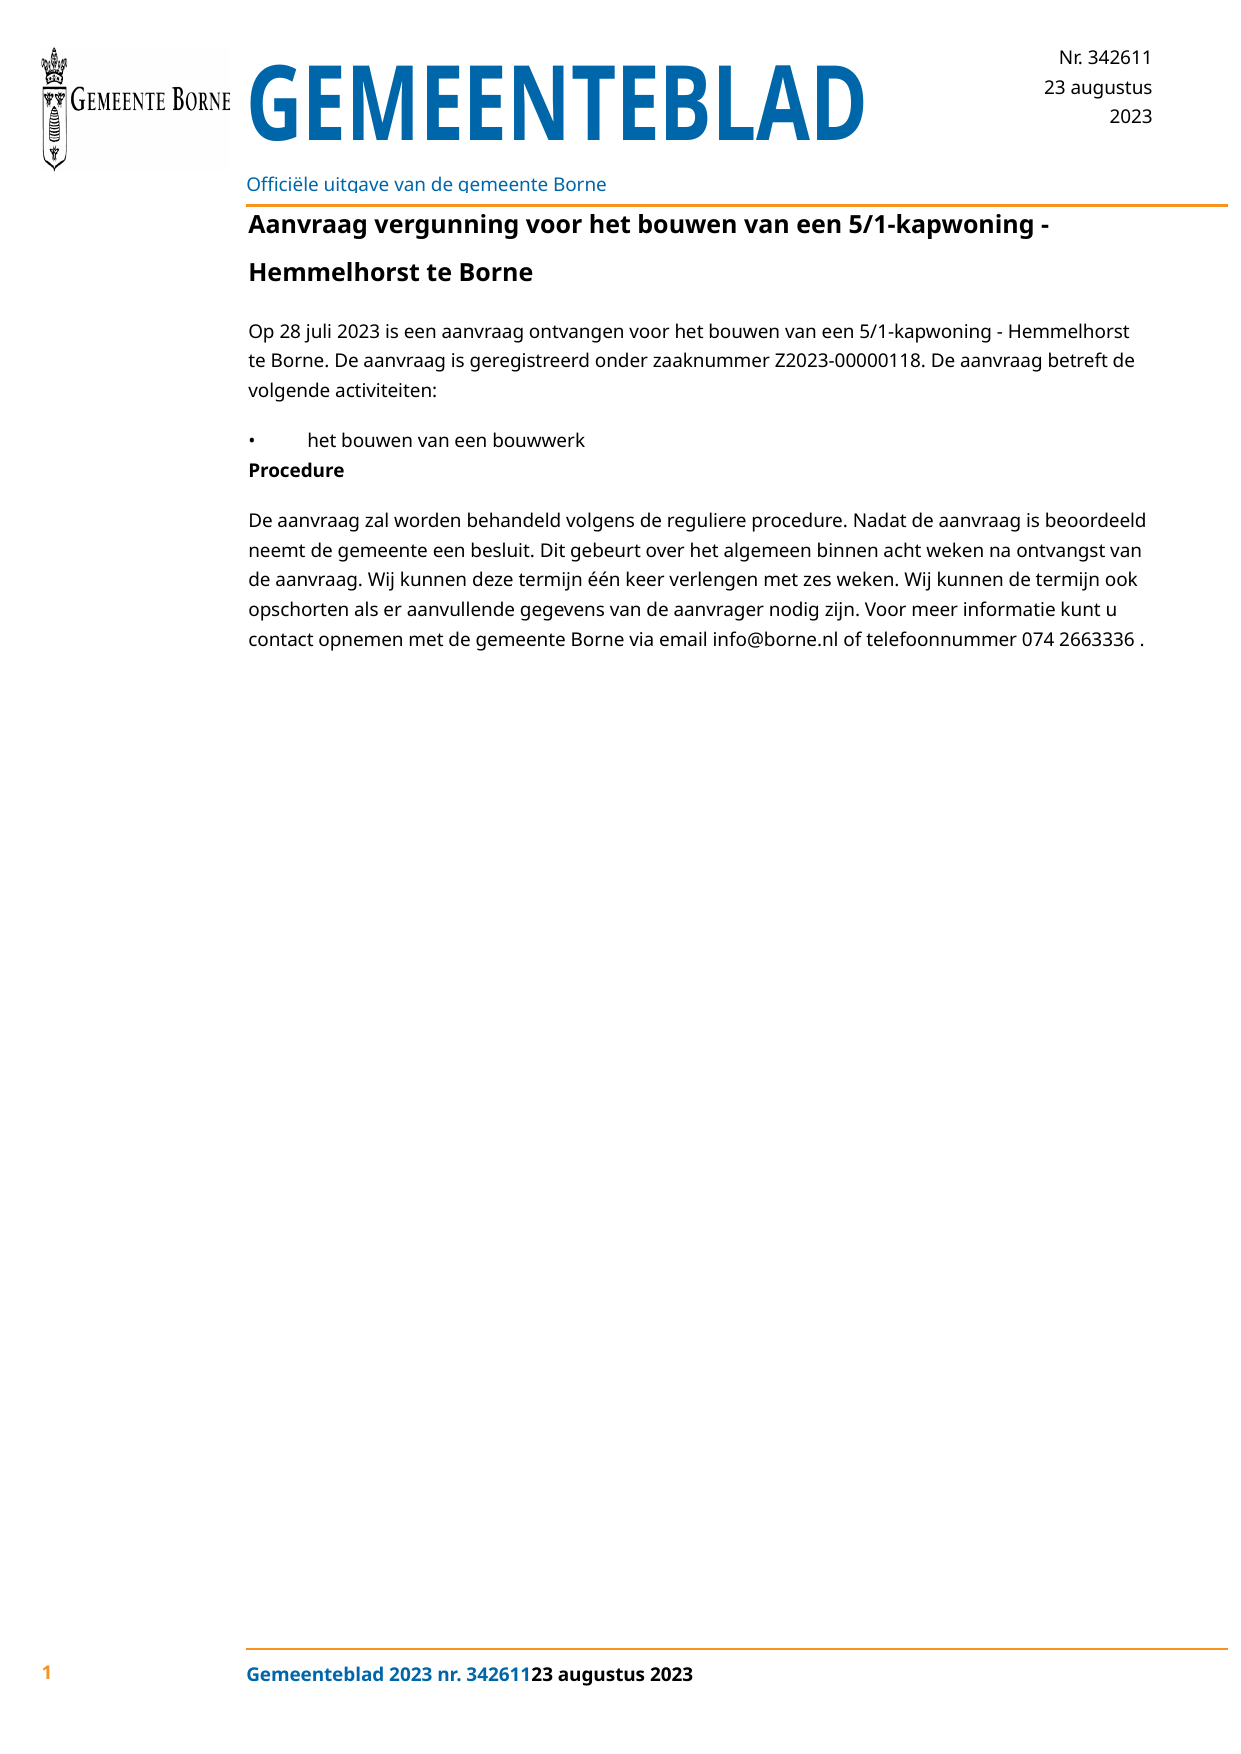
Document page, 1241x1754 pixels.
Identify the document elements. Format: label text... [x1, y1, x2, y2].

text Aanvraag vergunning voor het bouwen van een 5/1-kapwoning - Hemmelhorst te Borne [248, 207, 1152, 288]
text Procedure [248, 457, 1152, 483]
picture [41, 47, 231, 172]
text Op 28 juli 2023 is een aanvraag ontvangen voor het bouwen van een 5/1-kapwoning - Hemmelhorst te Borne. De aanvraag is geregistreerd onder zaaknummer Z2023-00000118. De aanvraag betreft de volgende activiteiten: [248, 318, 1152, 403]
text De aanvraag zal worden behandeld volgens de reguliere procedure. Nadat de aanvraag is beoordeeld neemt de gemeente een besluit. Dit gebeurt over het algemeen binnen acht weken na ontvangst van de aanvraag. Wij kunnen deze termijn één keer verlengen met zes weken. Wij kunnen de termijn ook opschorten als er aanvullende gegevens van de aanvrager nodig zijn. Voor meer informatie kunt u contact opnemen met de gemeente Borne via email info@borne.nl of telefoonnummer 074 2663336 . [248, 507, 1152, 652]
list het bouwen van een bouwwerk [248, 427, 1152, 453]
